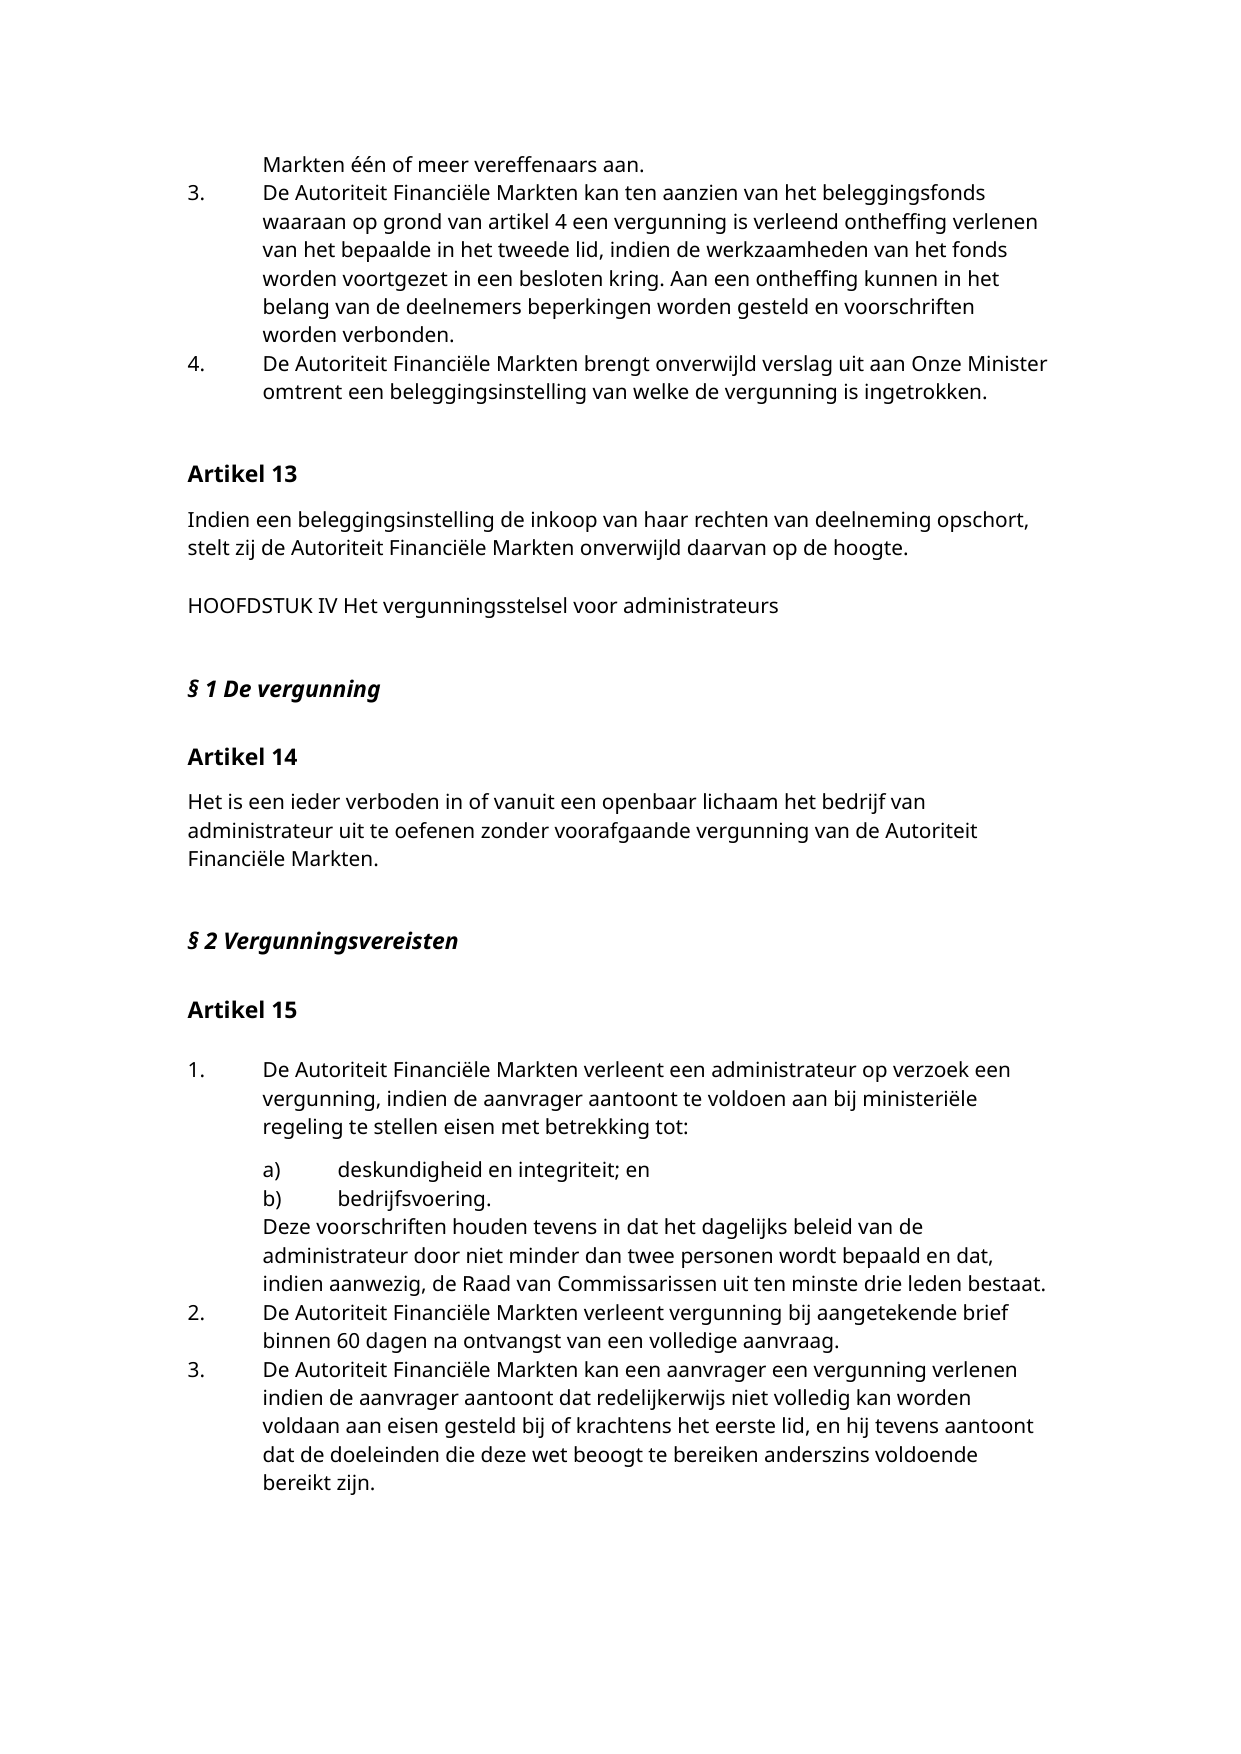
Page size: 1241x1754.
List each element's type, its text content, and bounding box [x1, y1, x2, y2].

subtitle § 1 De vergunning [187, 672, 1053, 704]
subtitle Artikel 15 [187, 994, 1053, 1025]
list De Autoriteit Financiële Markten kan een aanvrager een vergunning verlenen indien de aanvrager aantoont dat redelijkerwijs niet volledig kan worden voldaan aan eisen gesteld bij of krachtens het eerste lid, en hij tevens aantoont dat de doeleinden die deze wet beoogt te bereiken anderszins voldoende bereikt zijn. [187, 1355, 1053, 1497]
subtitle Artikel 13 [187, 458, 1053, 490]
list De Autoriteit Financiële Markten verleent een administrateur op verzoek een vergunning, indien de aanvrager aantoont te voldoen aan bij ministeriële regeling te stellen eisen met betrekking tot: [187, 1055, 1053, 1141]
list De Autoriteit Financiële Markten kan ten aanzien van het beleggingsfonds waaraan op grond van artikel 4 een vergunning is verleend ontheffing verlenen van het bepaalde in het tweede lid, indien de werkzaamheden van het fonds worden voortgezet in een besloten kring. Aan een ontheffing kunnen in het belang van de deelnemers beperkingen worden gesteld en voorschriften worden verbonden. [187, 178, 1053, 349]
subtitle HOOFDSTUK IV Het vergunningsstelsel voor administrateurs [187, 592, 1053, 620]
subtitle Artikel 14 [187, 741, 1053, 772]
list De Autoriteit Financiële Markten verleent vergunning bij aangetekende brief binnen 60 dagen na ontvangst van een volledige aanvraag. [187, 1298, 1053, 1355]
list Markten één of meer vereffenaars aan. [187, 150, 1053, 178]
subtitle § 2 Vergunningsvereisten [187, 925, 1053, 957]
list De Autoriteit Financiële Markten brengt onverwijld verslag uit aan Onze Minister omtrent een beleggingsinstelling van welke de vergunning is ingetrokken. [187, 349, 1053, 406]
list Deze voorschriften houden tevens in dat het dagelijks beleid van de administrateur door niet minder dan twee personen wordt bepaald en dat, indien aanwezig, de Raad van Commissarissen uit ten minste drie leden bestaat. [187, 1212, 1053, 1298]
list bedrijfsvoering. [262, 1184, 1053, 1212]
text Indien een beleggingsinstelling de inkoop van haar rechten van deelneming opschort, stelt zij de Autoriteit Financiële Markten onverwijld daarvan op de hoogte. [187, 505, 1053, 562]
list deskundigheid en integriteit; en [262, 1156, 1053, 1184]
text Het is een ieder verboden in of vanuit een openbaar lichaam het bedrijf van administrateur uit te oefenen zonder voorafgaande vergunning van de Autoriteit Financiële Markten. [187, 787, 1053, 873]
